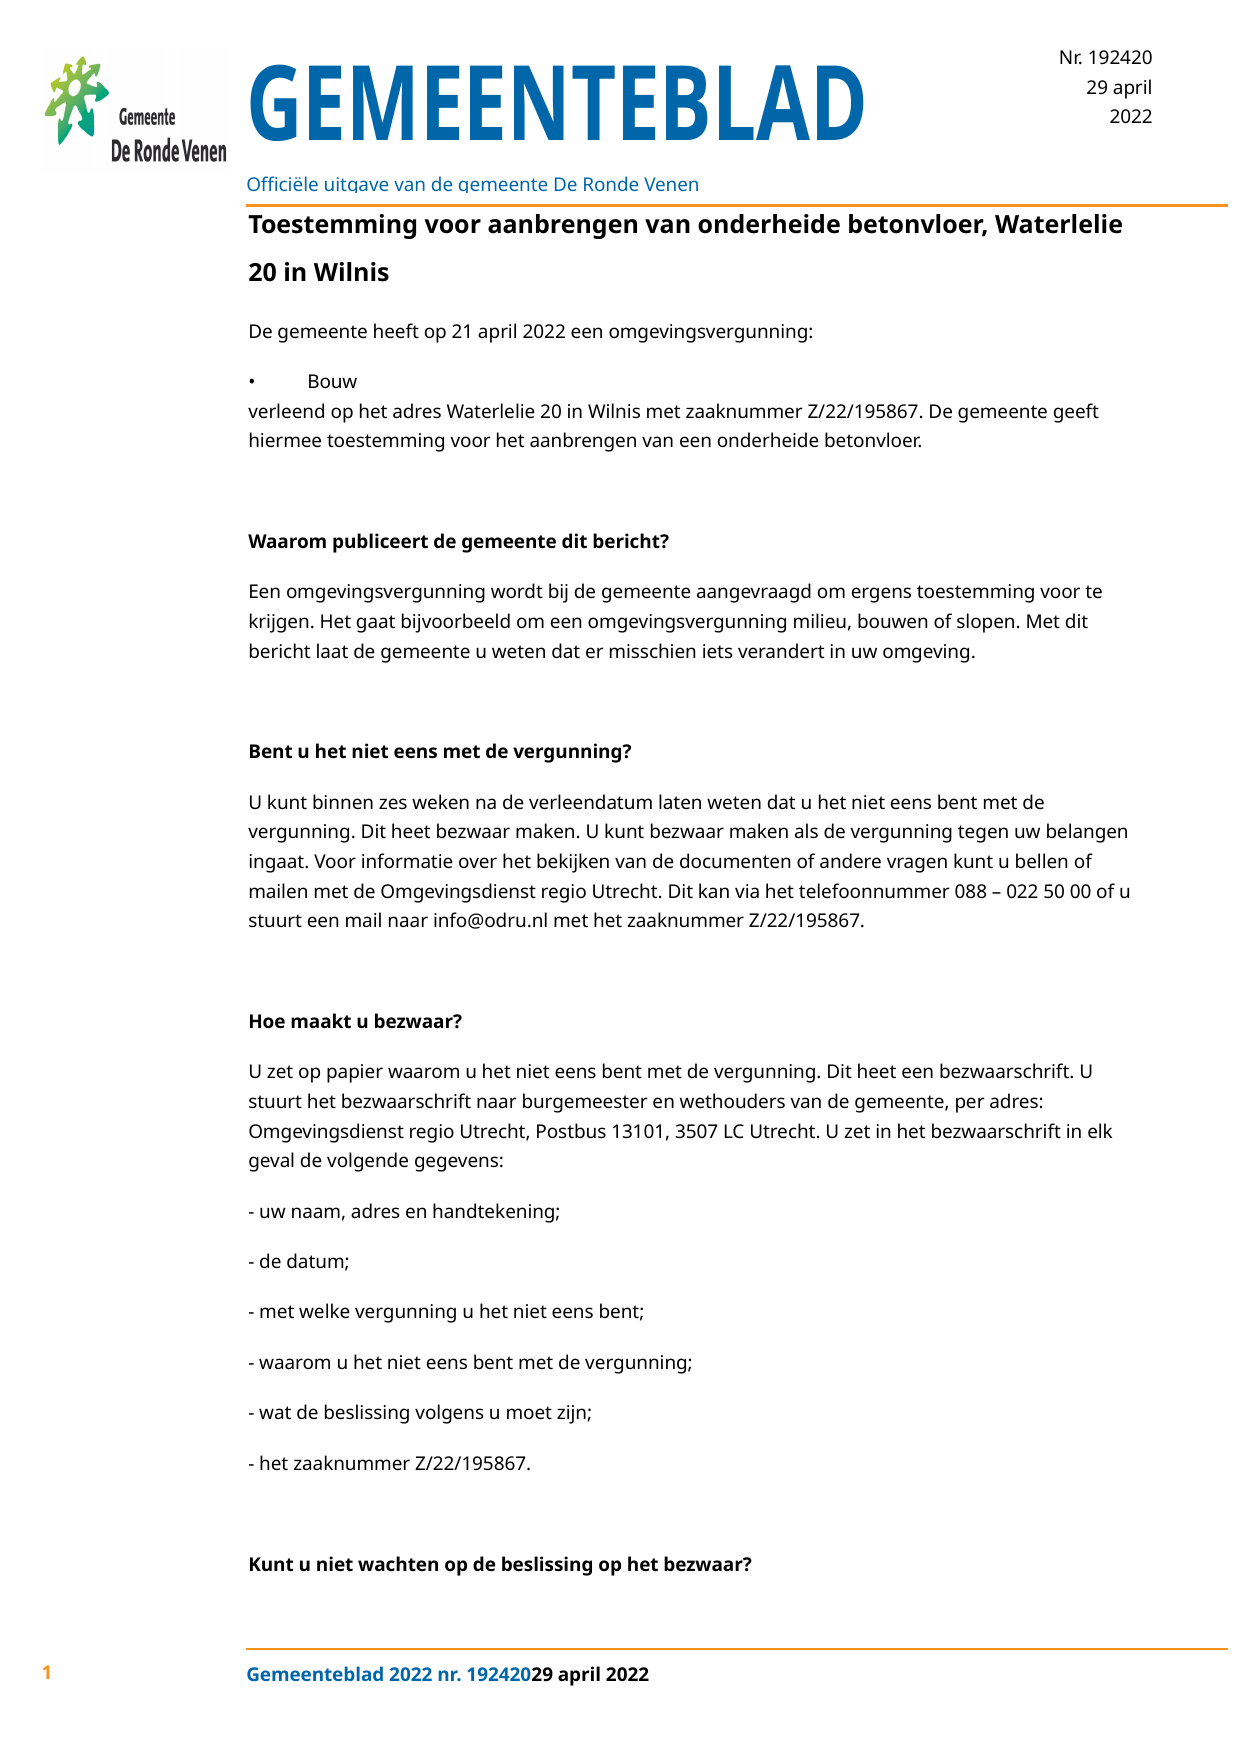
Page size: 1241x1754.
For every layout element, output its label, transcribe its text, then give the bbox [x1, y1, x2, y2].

text U kunt binnen zes weken na de verleendatum laten weten dat u het niet eens bent met de vergunning. Dit heet bezwaar maken. U kunt bezwaar maken als de vergunning tegen uw belangen ingaat. Voor informatie over het bekijken van de documenten of andere vragen kunt u bellen of mailen met de Omgevingsdienst regio Utrecht. Dit kan via het telefoonnummer 088 – 022 50 00 of u stuurt een mail naar info@odru.nl met het zaaknummer Z/22/195867. [248, 789, 1152, 933]
text - wat de beslissing volgens u moet zijn; [248, 1399, 1152, 1425]
text Kunt u niet wachten op de beslissing op het bezwaar? [248, 1551, 1152, 1577]
text Hoe maakt u bezwaar? [248, 1008, 1152, 1034]
text - met welke vergunning u het niet eens bent; [248, 1299, 1152, 1324]
text - waarom u het niet eens bent met de vergunning; [248, 1349, 1152, 1375]
text - de datum; [248, 1248, 1152, 1274]
text Een omgevingsvergunning wordt bij de gemeente aangevraagd om ergens toestemming voor te krijgen. Het gaat bijvoorbeeld om een omgevingsvergunning milieu, bouwen of slopen. Met dit bericht laat de gemeente u weten dat er misschien iets verandert in uw omgeving. [248, 579, 1152, 664]
text verleend op het adres Waterlelie 20 in Wilnis met zaaknummer Z/22/195867. De gemeente geeft hiermee toestemming voor het aanbrengen van een onderheide betonvloer. [248, 398, 1152, 453]
text U zet op papier waarom u het niet eens bent met de vergunning. Dit heet een bezwaarschrift. U stuurt het bezwaarschrift naar burgemeester en wethouders van de gemeente, per adres: Omgevingsdienst regio Utrecht, Postbus 13101, 3507 LC Utrecht. U zet in het bezwaarschrift in elk geval de volgende gegevens: [248, 1059, 1152, 1173]
list Bouw [248, 368, 1152, 394]
picture [41, 47, 231, 172]
text - het zaaknummer Z/22/195867. [248, 1450, 1152, 1476]
text Toestemming voor aanbrengen van onderheide betonvloer, Waterlelie 20 in Wilnis [248, 207, 1152, 288]
text - uw naam, adres en handtekening; [248, 1198, 1152, 1224]
text Bent u het niet eens met de vergunning? [248, 739, 1152, 764]
text De gemeente heeft op 21 april 2022 een omgevingsvergunning: [248, 318, 1152, 344]
text Waarom publiceert de gemeente dit bericht? [248, 528, 1152, 554]
